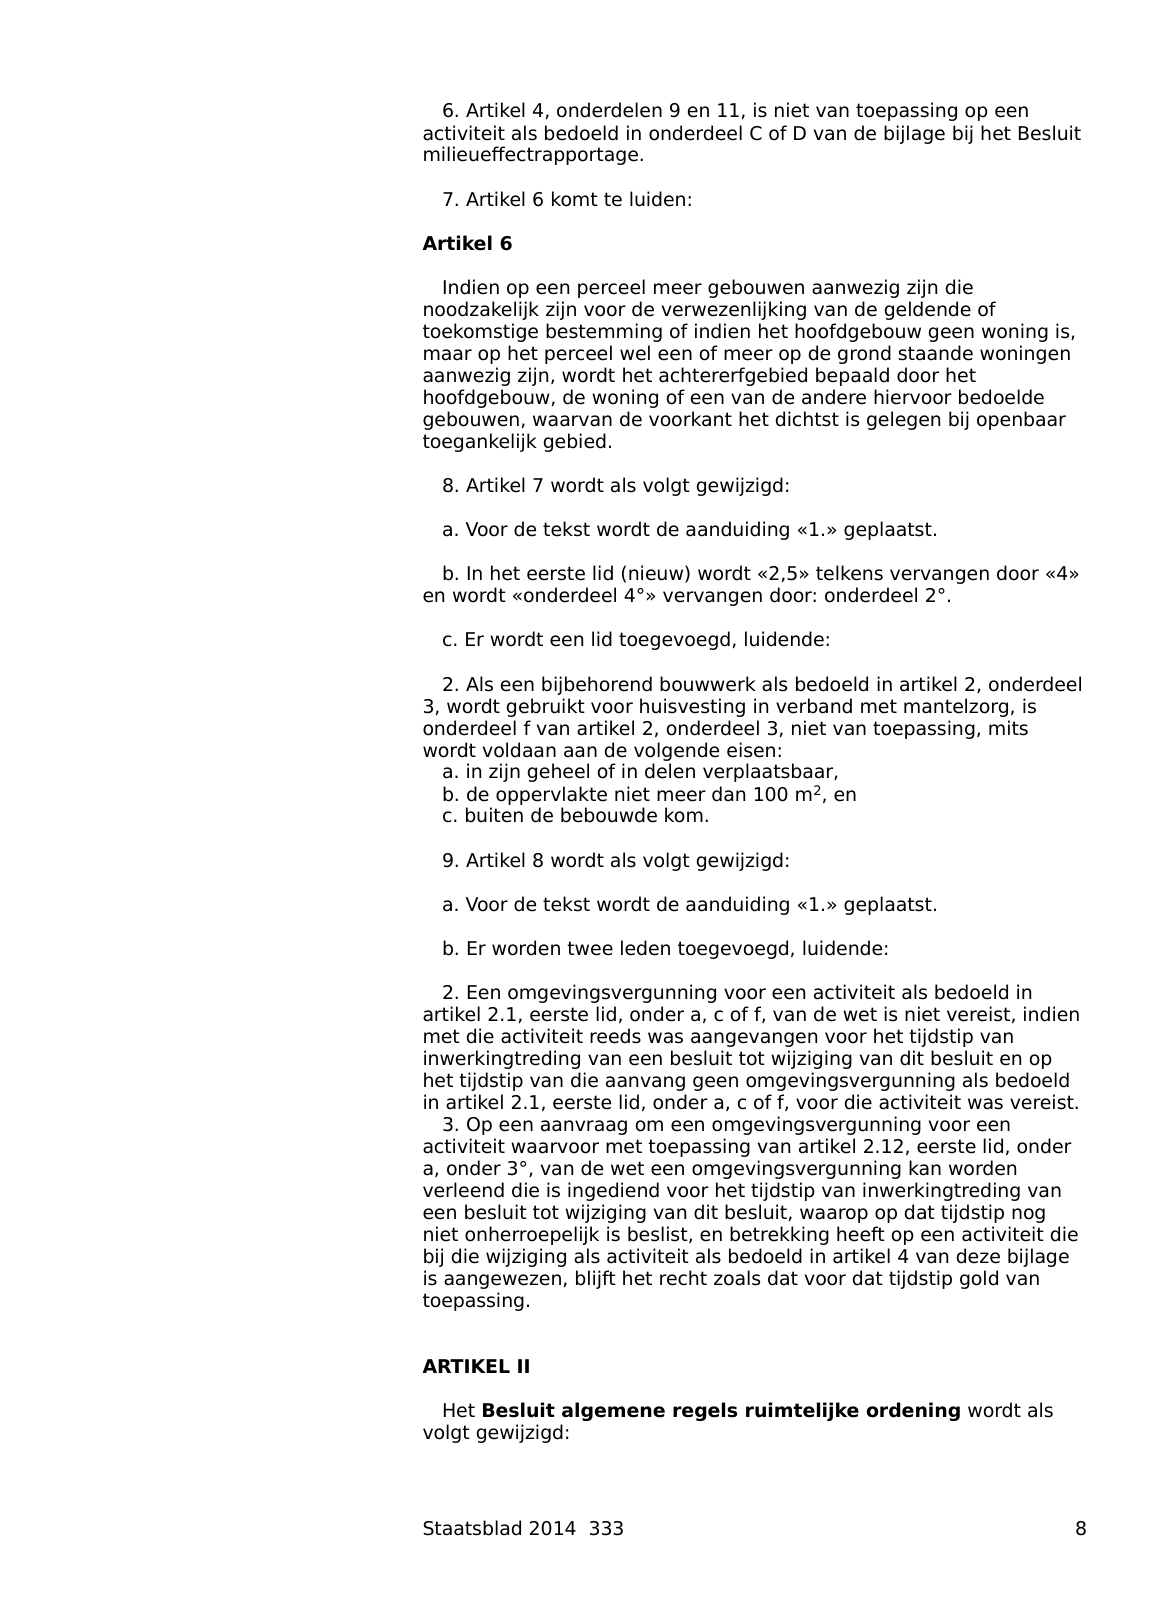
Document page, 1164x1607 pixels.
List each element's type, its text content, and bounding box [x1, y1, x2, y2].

text b. de oppervlakte niet meer dan 100 m2, en [422, 783, 1087, 805]
text 6. Artikel 4, onderdelen 9 en 11, is niet van toepassing op een activiteit als bedoeld in onderdeel C of D van de bijlage bij het Besluit milieueffectrapportage. [422, 100, 1087, 166]
subtitle Artikel 6 [422, 233, 1087, 255]
text 2. Als een bijbehorend bouwwerk als bedoeld in artikel 2, onderdeel 3, wordt gebruikt voor huisvesting in verband met mantelzorg, is onderdeel f van artikel 2, onderdeel 3, niet van toepassing, mits wordt voldaan aan de volgende eisen: [422, 673, 1087, 761]
text 3. Op een aanvraag om een omgevingsvergunning voor een activiteit waarvoor met toepassing van artikel 2.12, eerste lid, onder a, onder 3°, van de wet een omgevingsvergunning kan worden verleend die is ingediend voor het tijdstip van inwerkingtreding van een besluit tot wijziging van dit besluit, waarop op dat tijdstip nog niet onherroepelijk is beslist, en betrekking heeft op een activiteit die bij die wijziging als activiteit als bedoeld in artikel 4 van deze bijlage is aangewezen, blijft het recht zoals dat voor dat tijdstip gold van toepassing. [422, 1114, 1087, 1312]
text c. Er wordt een lid toegevoegd, luidende: [422, 629, 1087, 651]
subtitle ARTIKEL II [422, 1356, 1087, 1378]
text a. Voor de tekst wordt de aanduiding «1.» geplaatst. [422, 894, 1087, 916]
text 7. Artikel 6 komt te luiden: [422, 188, 1087, 211]
text Indien op een perceel meer gebouwen aanwezig zijn die noodzakelijk zijn voor de verwezenlijking van de geldende of toekomstige bestemming of indien het hoofdgebouw geen woning is, maar op het perceel wel een of meer op de grond staande woningen aanwezig zijn, wordt het achtererfgebied bepaald door het hoofdgebouw, de woning of een van de andere hiervoor bedoelde gebouwen, waarvan de voorkant het dichtst is gelegen bij openbaar toegankelijk gebied. [422, 277, 1087, 453]
text Het Besluit algemene regels ruimtelijke ordening wordt als volgt gewijzigd: [422, 1400, 1087, 1444]
text a. Voor de tekst wordt de aanduiding «1.» geplaatst. [422, 519, 1087, 541]
text b. In het eerste lid (nieuw) wordt «2,5» telkens vervangen door «4» en wordt «onderdeel 4°» vervangen door: onderdeel 2°. [422, 563, 1087, 607]
text b. Er worden twee leden toegevoegd, luidende: [422, 938, 1087, 960]
text c. buiten de bebouwde kom. [422, 805, 1087, 827]
text 8. Artikel 7 wordt als volgt gewijzigd: [422, 475, 1087, 497]
text 9. Artikel 8 wordt als volgt gewijzigd: [422, 849, 1087, 872]
text a. in zijn geheel of in delen verplaatsbaar, [422, 761, 1087, 783]
text 2. Een omgevingsvergunning voor een activiteit als bedoeld in artikel 2.1, eerste lid, onder a, c of f, van de wet is niet vereist, indien met die activiteit reeds was aangevangen voor het tijdstip van inwerkingtreding van een besluit tot wijziging van dit besluit en op het tijdstip van die aanvang geen omgevingsvergunning als bedoeld in artikel 2.1, eerste lid, onder a, c of f, voor die activiteit was vereist. [422, 982, 1087, 1114]
